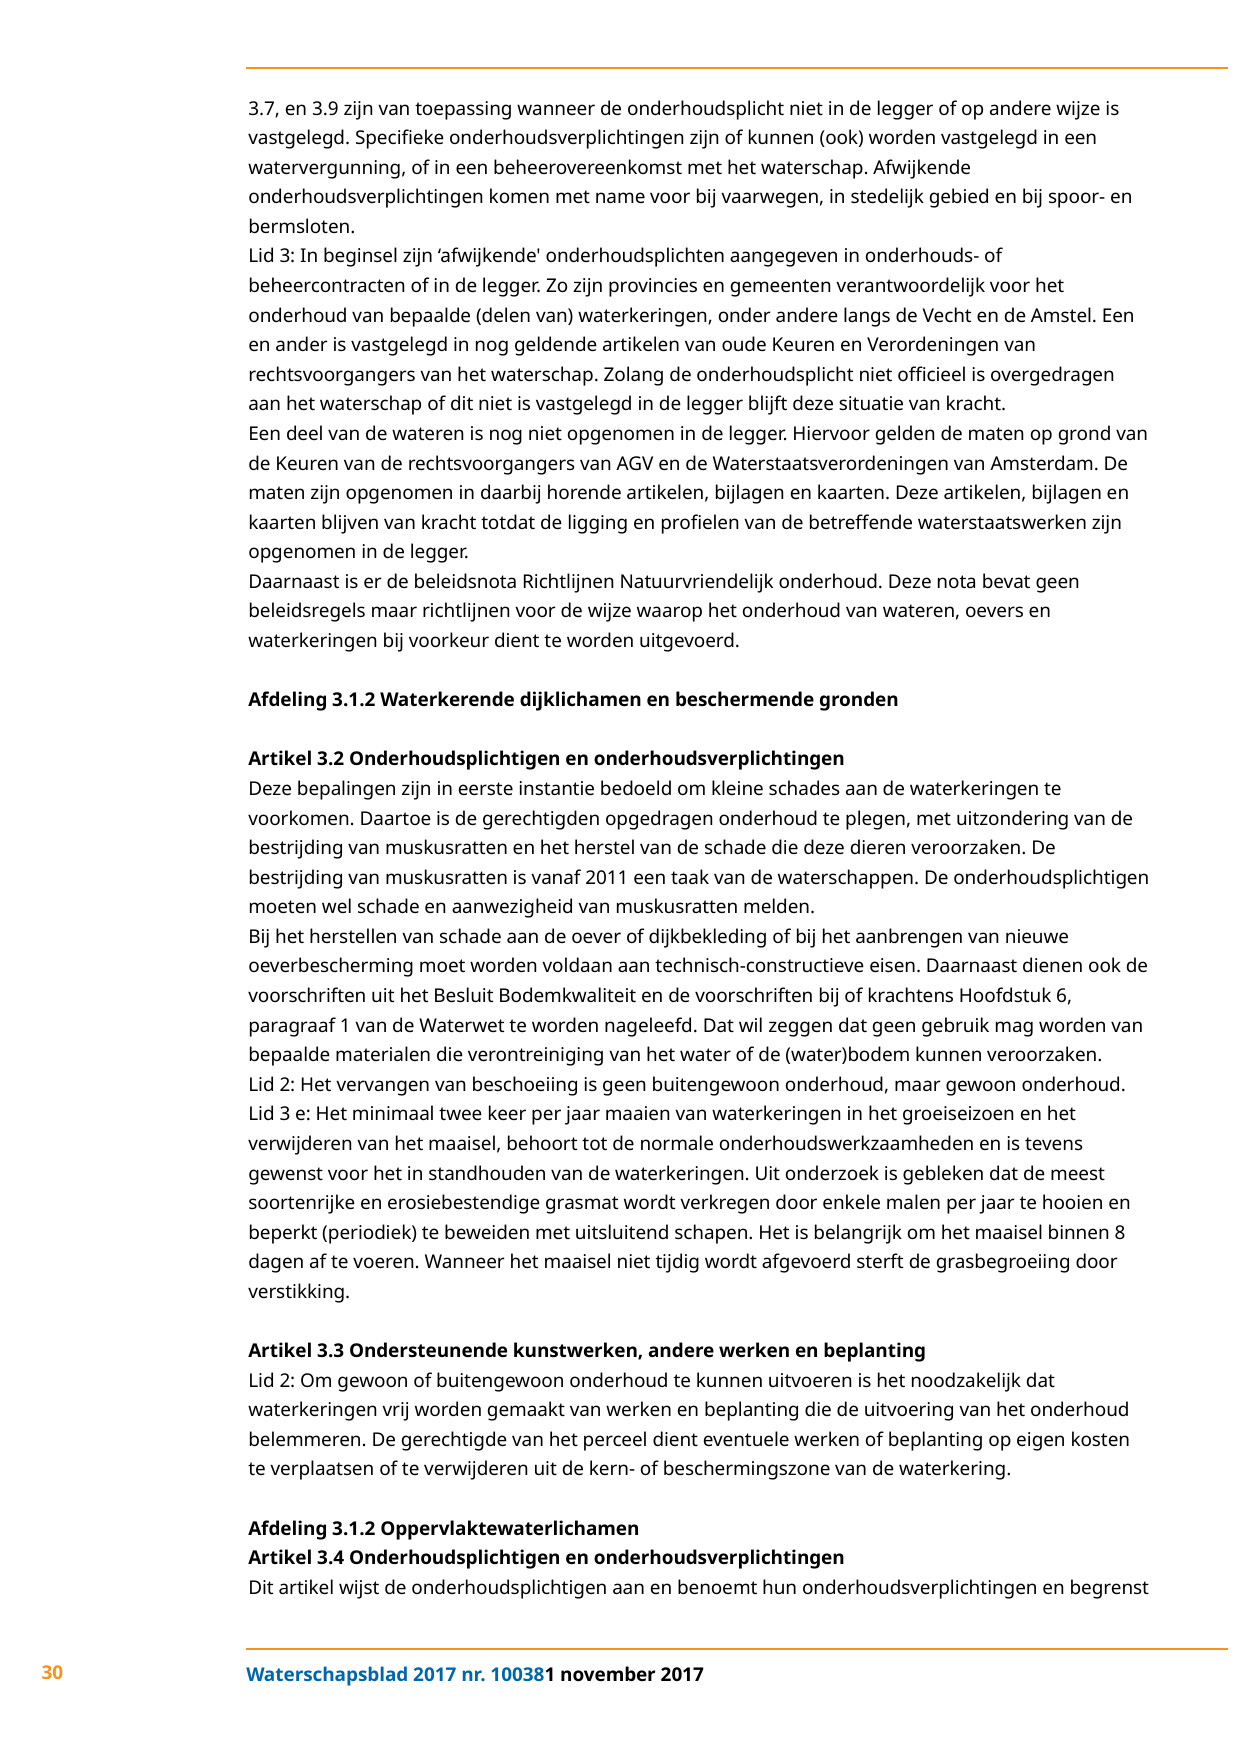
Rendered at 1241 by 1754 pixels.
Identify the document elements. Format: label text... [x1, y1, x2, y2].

text Afdeling 3.1.2 Waterkerende dijklichamen en beschermende gronden [248, 686, 1152, 712]
text Dit artikel wijst de onderhoudsplichtigen aan en benoemt hun onderhoudsverplichtingen en begrenst [248, 1574, 1152, 1600]
text Lid 3: In beginsel zijn ‘afwijkende' onderhoudsplichten aangegeven in onderhouds- of beheercontracten of in de legger. Zo zijn provincies en gemeenten verantwoordelijk voor het onderhoud van bepaalde (delen van) waterkeringen, onder andere langs de Vecht en de Amstel. Een en ander is vastgelegd in nog geldende artikelen van oude Keuren en Verordeningen van rechtsvoorgangers van het waterschap. Zolang de onderhoudsplicht niet officieel is overgedragen aan het waterschap of dit niet is vastgelegd in de legger blijft deze situatie van kracht. [248, 243, 1152, 416]
text Afdeling 3.1.2 Oppervlaktewaterlichamen [248, 1515, 1152, 1541]
text Artikel 3.4 Onderhoudsplichtigen en onderhoudsverplichtingen [248, 1544, 1152, 1570]
picture [41, 47, 231, 172]
text Artikel 3.3 Ondersteunende kunstwerken, andere werken en beplanting [248, 1337, 1152, 1363]
text Deze bepalingen zijn in eerste instantie bedoeld om kleine schades aan de waterkeringen te voorkomen. Daartoe is de gerechtigden opgedragen onderhoud te plegen, met uitzondering van de bestrijding van muskusratten en het herstel van de schade die deze dieren veroorzaken. De bestrijding van muskusratten is vanaf 2011 een taak van de waterschappen. De onderhoudsplichtigen moeten wel schade en aanwezigheid van muskusratten melden. [248, 775, 1152, 919]
text Lid 2: Het vervangen van beschoeiing is geen buitengewoon onderhoud, maar gewoon onderhoud. [248, 1071, 1152, 1097]
text Daarnaast is er de beleidsnota Richtlijnen Natuurvriendelijk onderhoud. Deze nota bevat geen beleidsregels maar richtlijnen voor de wijze waarop het onderhoud van wateren, oevers en waterkeringen bij voorkeur dient te worden uitgevoerd. [248, 568, 1152, 653]
text Lid 2: Om gewoon of buitengewoon onderhoud te kunnen uitvoeren is het noodzakelijk dat waterkeringen vrij worden gemaakt van werken en beplanting die de uitvoering van het onderhoud belemmeren. De gerechtigde van het perceel dient eventuele werken of beplanting op eigen kosten te verplaatsen of te verwijderen uit de kern- of beschermingszone van de waterkering. [248, 1367, 1152, 1481]
text Artikel 3.2 Onderhoudsplichtigen en onderhoudsverplichtingen [248, 746, 1152, 771]
text Bij het herstellen van schade aan de oever of dijkbekleding of bij het aanbrengen van nieuwe oeverbescherming moet worden voldaan aan technisch-constructieve eisen. Daarnaast dienen ook de voorschriften uit het Besluit Bodemkwaliteit en de voorschriften bij of krachtens Hoofdstuk 6, paragraaf 1 van de Waterwet te worden nageleefd. Dat wil zeggen dat geen gebruik mag worden van bepaalde materialen die verontreiniging van het water of de (water)bodem kunnen veroorzaken. [248, 923, 1152, 1067]
text Een deel van de wateren is nog niet opgenomen in de legger. Hiervoor gelden de maten op grond van de Keuren van de rechtsvoorgangers van AGV en de Waterstaatsverordeningen van Amsterdam. De maten zijn opgenomen in daarbij horende artikelen, bijlagen en kaarten. Deze artikelen, bijlagen en kaarten blijven van kracht totdat de ligging en profielen van de betreffende waterstaatswerken zijn opgenomen in de legger. [248, 420, 1152, 564]
text 3.7, en 3.9 zijn van toepassing wanneer de onderhoudsplicht niet in de legger of op andere wijze is vastgelegd. Specifieke onderhoudsverplichtingen zijn of kunnen (ook) worden vastgelegd in een watervergunning, of in een beheerovereenkomst met het waterschap. Afwijkende onderhoudsverplichtingen komen met name voor bij vaarwegen, in stedelijk gebied en bij spoor- en bermsloten. [248, 95, 1152, 239]
text Lid 3 e: Het minimaal twee keer per jaar maaien van waterkeringen in het groeiseizoen en het verwijderen van het maaisel, behoort tot de normale onderhoudswerkzaamheden en is tevens gewenst voor het in standhouden van de waterkeringen. Uit onderzoek is gebleken dat de meest soortenrijke en erosiebestendige grasmat wordt verkregen door enkele malen per jaar te hooien en beperkt (periodiek) te beweiden met uitsluitend schapen. Het is belangrijk om het maaisel binnen 8 dagen af te voeren. Wanneer het maaisel niet tijdig wordt afgevoerd sterft de grasbegroeiing door verstikking. [248, 1101, 1152, 1304]
